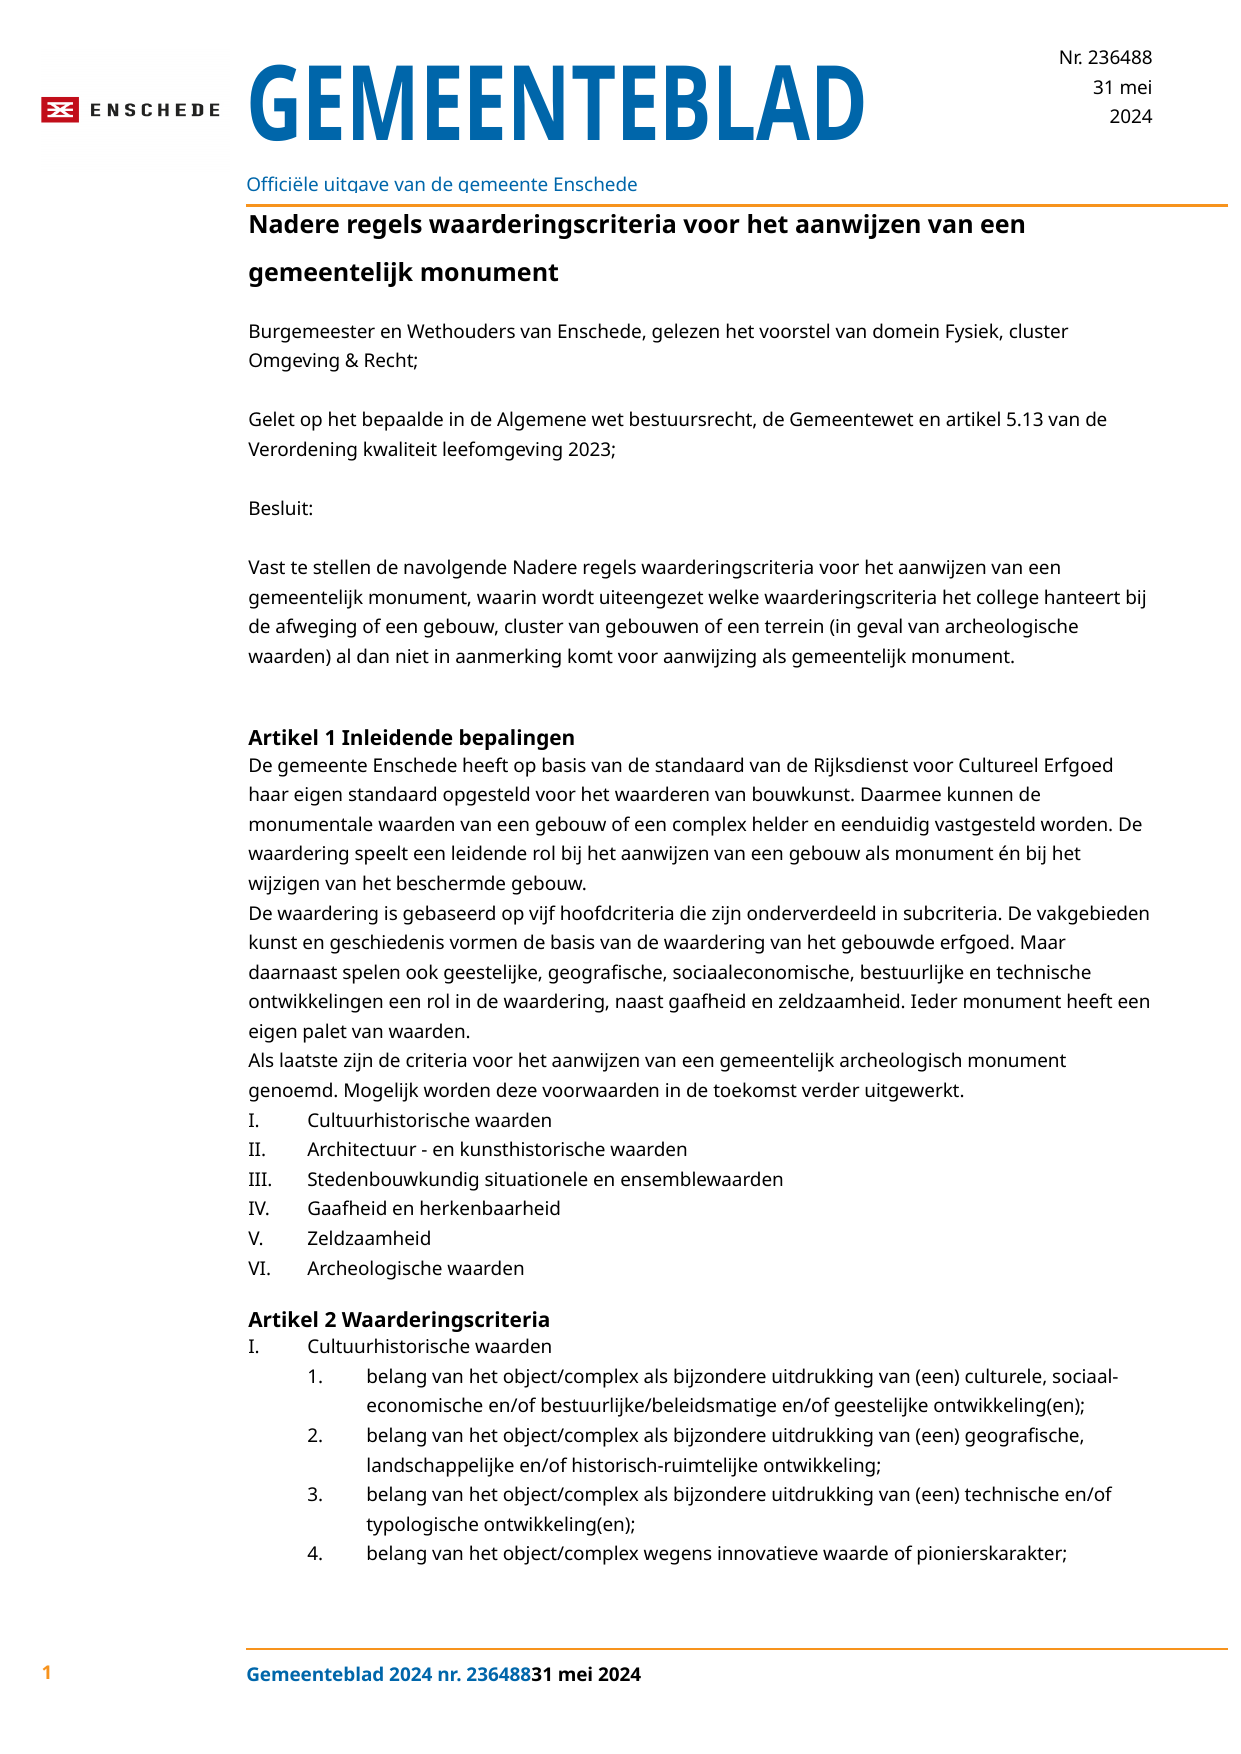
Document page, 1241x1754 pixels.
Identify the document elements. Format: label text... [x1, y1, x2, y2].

text Nadere regels waarderingscriteria voor het aanwijzen van een gemeentelijk monument [248, 207, 1152, 288]
list Gaafheid en herkenbaarheid [248, 1196, 1152, 1221]
picture [41, 47, 231, 172]
text Vast te stellen de navolgende Nadere regels waarderingscriteria voor het aanwijzen van een gemeentelijk monument, waarin wordt uiteengezet welke waarderingscriteria het college hanteert bij de afweging of een gebouw, cluster van gebouwen of een terrein (in geval van archeologische waarden) al dan niet in aanmerking komt voor aanwijzing als gemeentelijk monument. [248, 554, 1152, 669]
text Besluit: [248, 495, 1152, 521]
text Gelet op het bepaalde in de Algemene wet bestuursrecht, de Gemeentewet en artikel 5.13 van de Verordening kwaliteit leefomgeving 2023; [248, 407, 1152, 462]
text Artikel 1 Inleidende bepalingen [248, 723, 1152, 752]
text De gemeente Enschede heeft op basis van de standaard van de Rijksdienst voor Cultureel Erfgoed haar eigen standaard opgesteld voor het waarderen van bouwkunst. Daarmee kunnen de monumentale waarden van een gebouw of een complex helder en eenduidig vastgesteld worden. De waardering speelt een leidende rol bij het aanwijzen van een gebouw als monument én bij het wijzigen van het beschermde gebouw. [248, 752, 1152, 896]
list Archeologische waarden [248, 1255, 1152, 1280]
text Als laatste zijn de criteria voor het aanwijzen van een gemeentelijk archeologisch monument genoemd. Mogelijk worden deze voorwaarden in de toekomst verder uitgewerkt. [248, 1048, 1152, 1103]
list Cultuurhistorische waarden [248, 1333, 1152, 1359]
text De waardering is gebaseerd op vijf hoofdcriteria die zijn onderverdeeld in subcriteria. De vakgebieden kunst en geschiedenis vormen de basis van de waardering van het gebouwde erfgoed. Maar daarnaast spelen ook geestelijke, geografische, sociaaleconomische, bestuurlijke en technische ontwikkelingen een rol in de waardering, naast gaafheid en zeldzaamheid. Ieder monument heeft een eigen palet van waarden. [248, 900, 1152, 1044]
list belang van het object/complex wegens innovatieve waarde of pionierskarakter; [307, 1541, 1152, 1566]
list Zeldzaamheid [248, 1225, 1152, 1251]
text Burgemeester en Wethouders van Enschede, gelezen het voorstel van domein Fysiek, cluster Omgeving & Recht; [248, 318, 1152, 373]
list belang van het object/complex als bijzondere uitdrukking van (een) geografische, landschappelijke en/of historisch-ruimtelijke ontwikkeling; [307, 1422, 1152, 1478]
text Artikel 2 Waarderingscriteria [248, 1305, 1152, 1333]
list belang van het object/complex als bijzondere uitdrukking van (een) culturele, sociaal- economische en/of bestuurlijke/beleidsmatige en/of geestelijke ontwikkeling(en); [307, 1363, 1152, 1418]
list Stedenbouwkundig situationele en ensemblewaarden [248, 1166, 1152, 1192]
list Architectuur - en kunsthistorische waarden [248, 1136, 1152, 1162]
list belang van het object/complex als bijzondere uitdrukking van (een) technische en/of typologische ontwikkeling(en); [307, 1481, 1152, 1537]
list Cultuurhistorische waarden [248, 1107, 1152, 1132]
